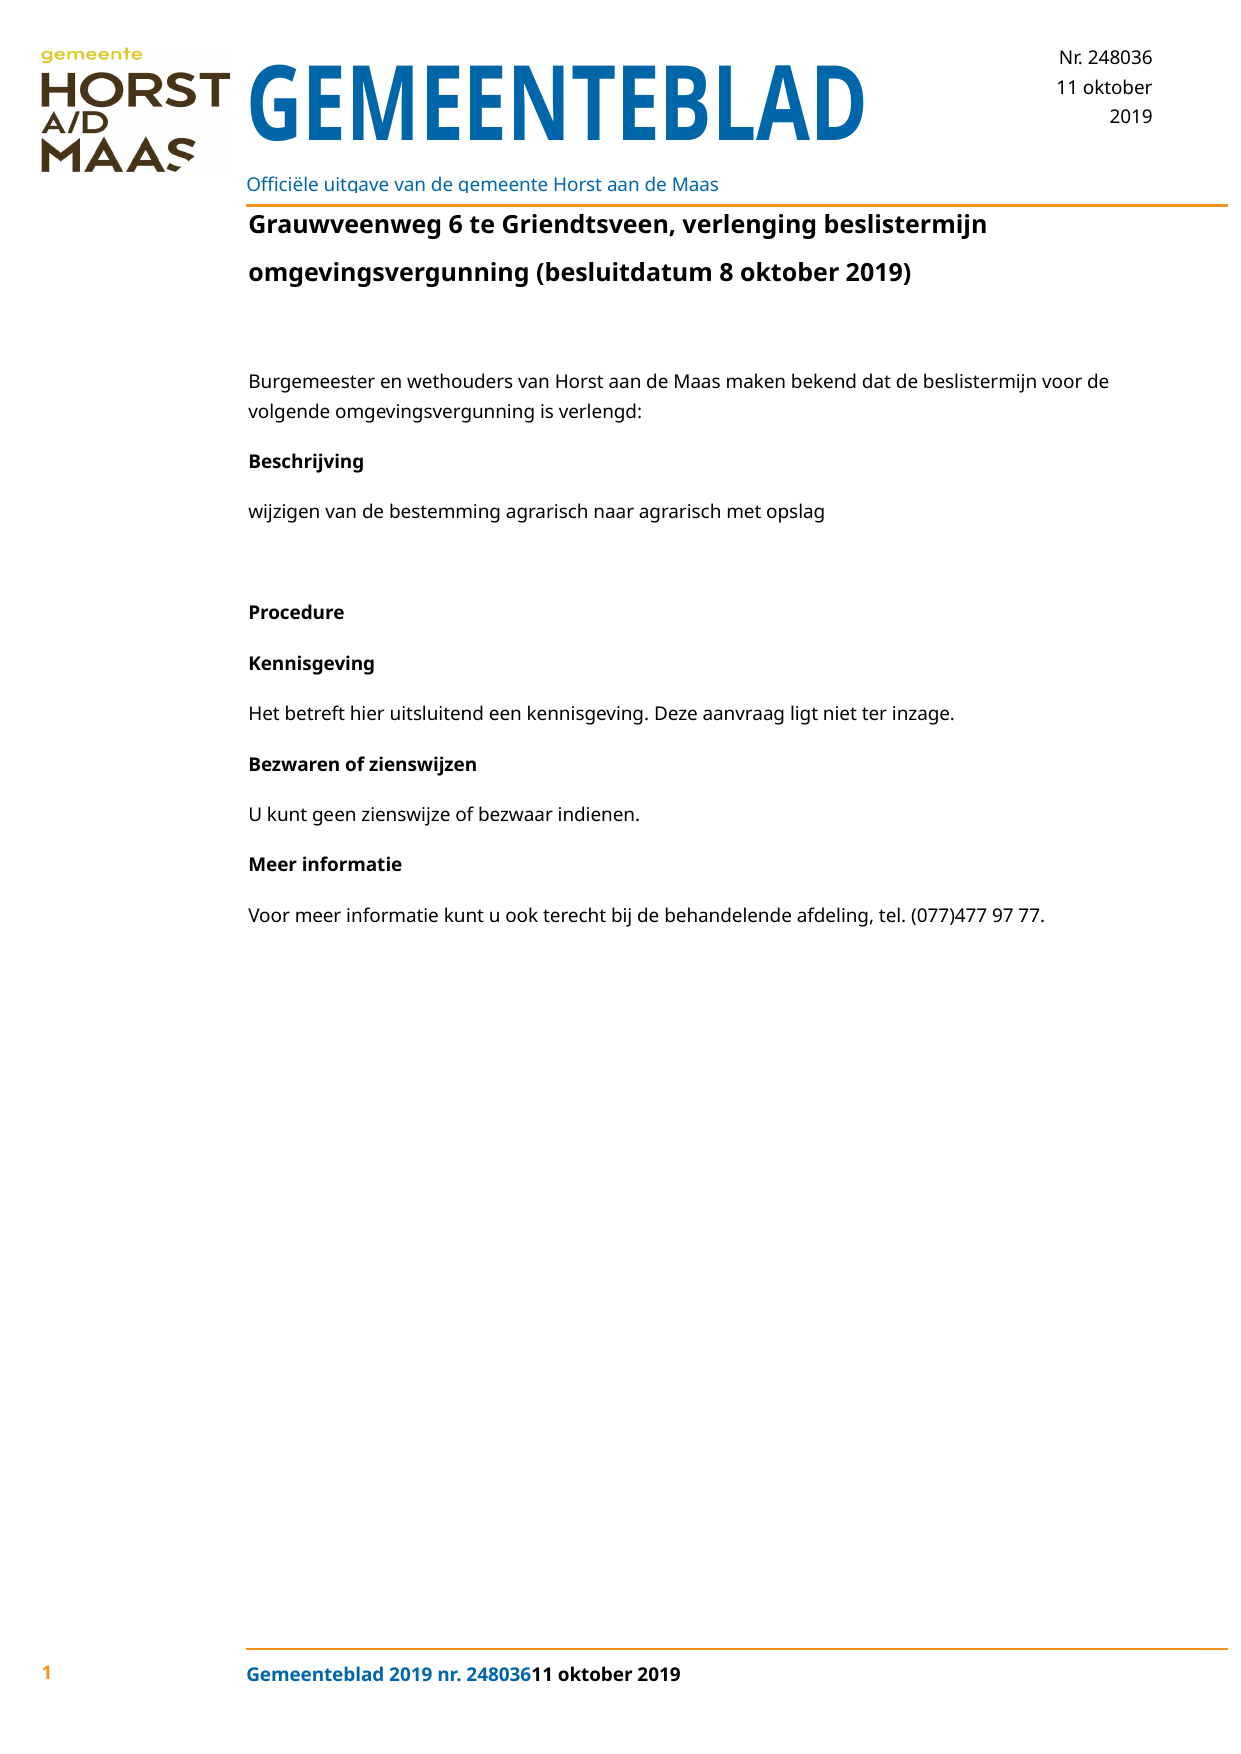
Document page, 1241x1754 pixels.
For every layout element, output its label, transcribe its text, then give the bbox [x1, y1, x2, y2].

text Het betreft hier uitsluitend een kennisgeving. Deze aanvraag ligt niet ter inzage. [248, 700, 1152, 726]
text Meer informatie [248, 852, 1152, 877]
text Grauwveenweg 6 te Griendtsveen, verlenging beslistermijn omgevingsvergunning (besluitdatum 8 oktober 2019) [248, 207, 1152, 288]
picture [41, 47, 231, 172]
text Kennisgeving [248, 650, 1152, 676]
text Voor meer informatie kunt u ook terecht bij de behandelende afdeling, tel. (077)477 97 77. [248, 902, 1152, 928]
text Burgemeester en wethouders van Horst aan de Maas maken bekend dat de beslistermijn voor de volgende omgevingsvergunning is verlengd: [248, 368, 1152, 424]
text Procedure [248, 599, 1152, 625]
text Bezwaren of zienswijzen [248, 751, 1152, 777]
text U kunt geen zienswijze of bezwaar indienen. [248, 801, 1152, 827]
text Beschrijving [248, 448, 1152, 474]
text wijzigen van de bestemming agrarisch naar agrarisch met opslag [248, 499, 1152, 524]
